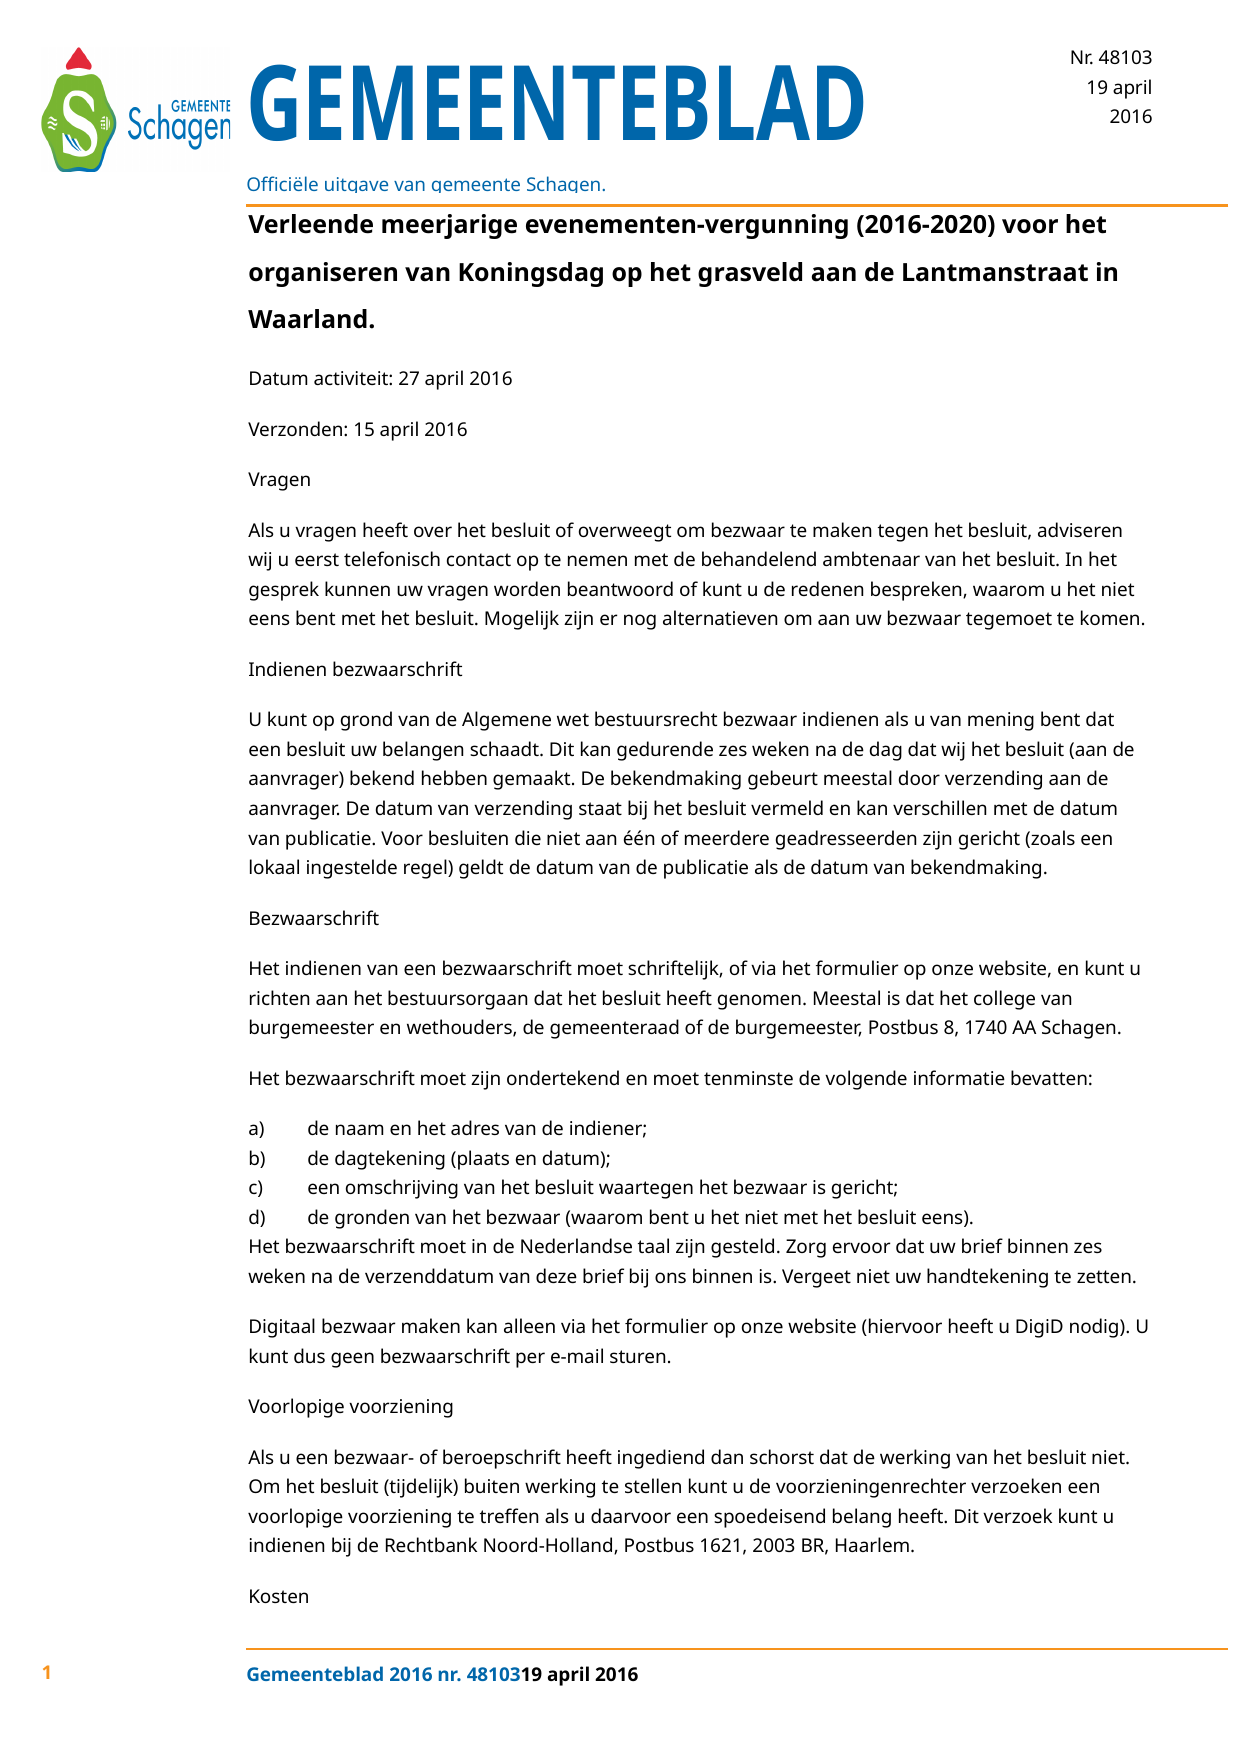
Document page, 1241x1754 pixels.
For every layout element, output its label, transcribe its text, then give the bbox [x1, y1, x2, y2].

list de gronden van het bezwaar (waarom bent u het niet met het besluit eens). [248, 1204, 1152, 1229]
text Datum activiteit: 27 april 2016 [248, 366, 1152, 391]
text Digitaal bezwaar maken kan alleen via het formulier op onze website (hiervoor heeft u DigiD nodig). U kunt dus geen bezwaarschrift per e-mail sturen. [248, 1313, 1152, 1369]
text Als u een bezwaar- of beroepschrift heeft ingediend dan schorst dat de werking van het besluit niet. Om het besluit (tijdelijk) buiten werking te stellen kunt u de voorzieningenrechter verzoeken een voorlopige voorziening te treffen als u daarvoor een spoedeisend belang heeft. Dit verzoek kunt u indienen bij de Rechtbank Noord-Holland, Postbus 1621, 2003 BR, Haarlem. [248, 1444, 1152, 1558]
text Indienen bezwaarschrift [248, 656, 1152, 682]
list de dagtekening (plaats en datum); [248, 1145, 1152, 1170]
text Kosten [248, 1583, 1152, 1609]
list de naam en het adres van de indiener; [248, 1115, 1152, 1141]
text Bezwaarschrift [248, 905, 1152, 930]
text Het bezwaarschrift moet zijn ondertekend en moet tenminste de volgende informatie bevatten: [248, 1065, 1152, 1090]
text Het bezwaarschrift moet in de Nederlandse taal zijn gesteld. Zorg ervoor dat uw brief binnen zes weken na de verzenddatum van deze brief bij ons binnen is. Vergeet niet uw handtekening te zetten. [248, 1233, 1152, 1289]
text Als u vragen heeft over het besluit of overweegt om bezwaar te maken tegen het besluit, adviseren wij u eerst telefonisch contact op te nemen met de behandelend ambtenaar van het besluit. In het gesprek kunnen uw vragen worden beantwoord of kunt u de redenen bespreken, waarom u het niet eens bent met het besluit. Mogelijk zijn er nog alternatieven om aan uw bezwaar tegemoet te komen. [248, 517, 1152, 631]
text Voorlopige voorziening [248, 1393, 1152, 1419]
text Het indienen van een bezwaarschrift moet schriftelijk, of via het formulier op onze website, en kunt u richten aan het bestuursorgaan dat het besluit heeft genomen. Meestal is dat het college van burgemeester en wethouders, de gemeenteraad of de burgemeester, Postbus 8, 1740 AA Schagen. [248, 955, 1152, 1040]
text U kunt op grond van de Algemene wet bestuursrecht bezwaar indienen als u van mening bent dat een besluit uw belangen schaadt. Dit kan gedurende zes weken na de dag dat wij het besluit (aan de aanvrager) bekend hebben gemaakt. De bekendmaking gebeurt meestal door verzending aan de aanvrager. De datum van verzending staat bij het besluit vermeld en kan verschillen met de datum van publicatie. Voor besluiten die niet aan één of meerdere geadresseerden zijn gericht (zoals een lokaal ingestelde regel) geldt de datum van de publicatie als de datum van bekendmaking. [248, 706, 1152, 880]
text Verzonden: 15 april 2016 [248, 416, 1152, 442]
text Vragen [248, 466, 1152, 492]
text Verleende meerjarige evenementen-vergunning (2016-2020) voor het organiseren van Koningsdag op het grasveld aan de Lantmanstraat in Waarland. [248, 207, 1152, 336]
picture [41, 47, 231, 172]
list een omschrijving van het besluit waartegen het bezwaar is gericht; [248, 1174, 1152, 1200]
